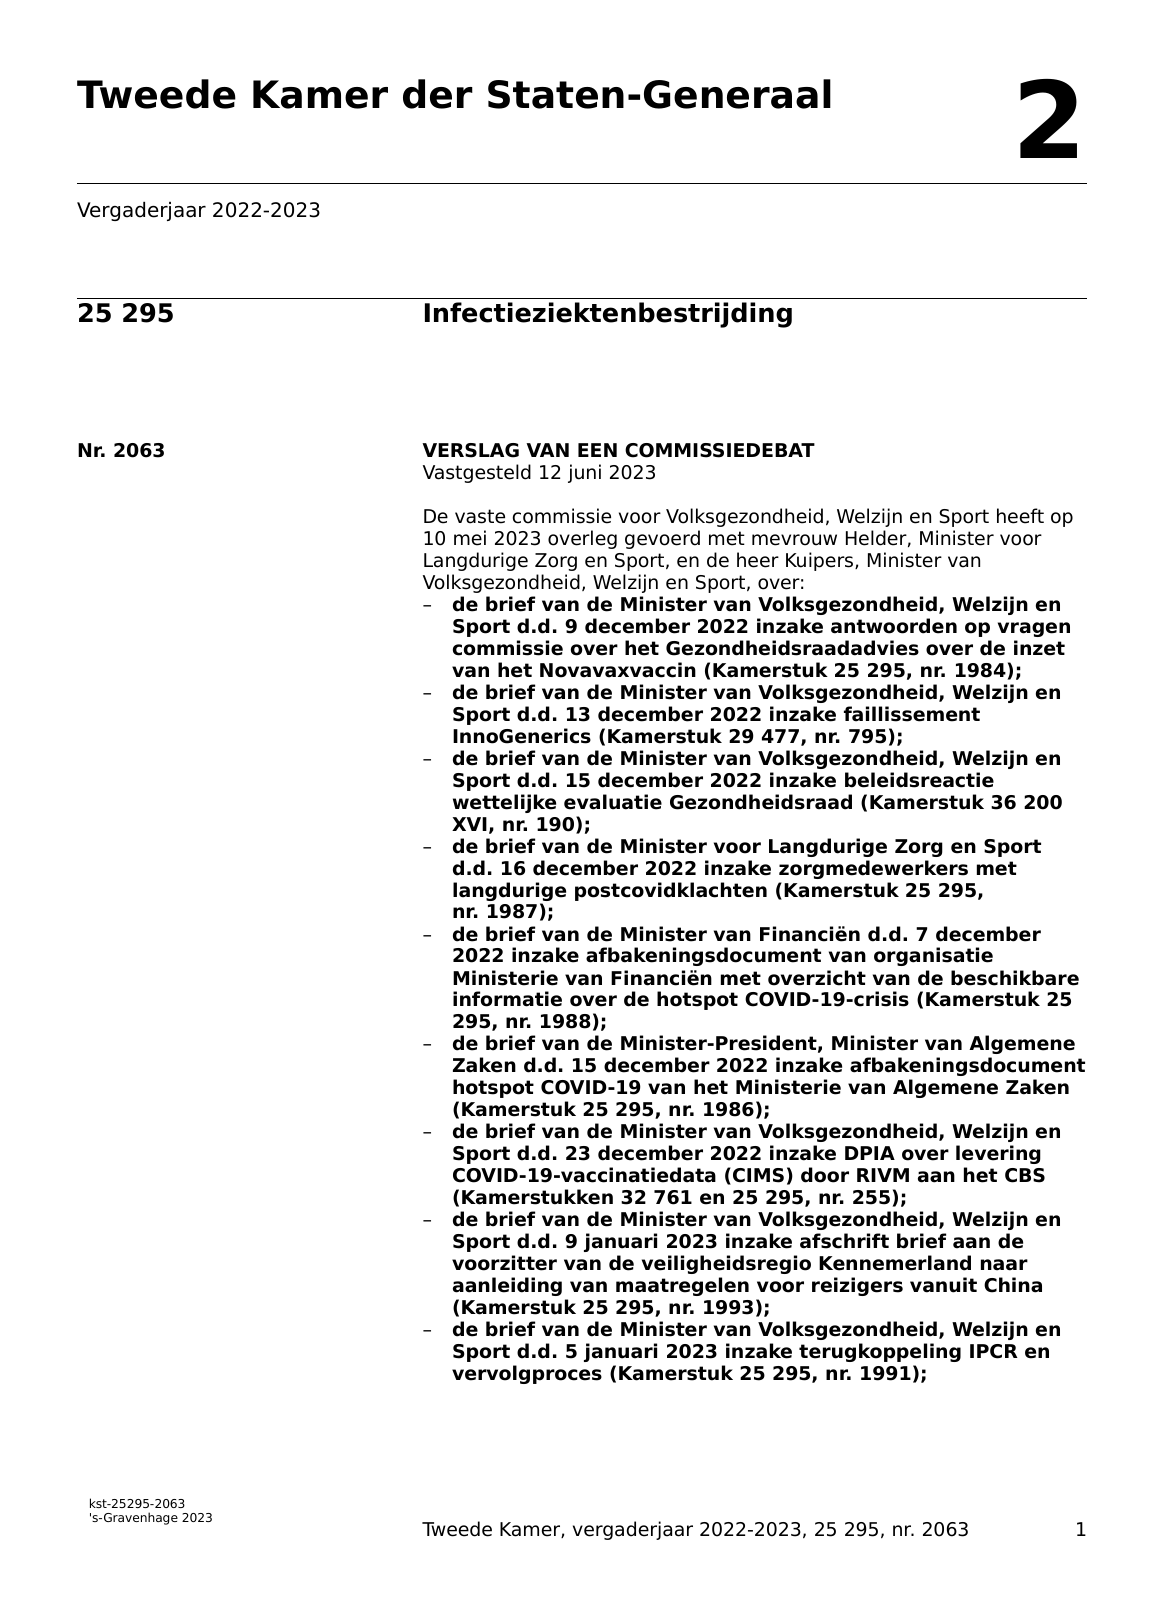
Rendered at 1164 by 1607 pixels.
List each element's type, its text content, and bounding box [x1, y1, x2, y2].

text – de brief van de Minister van Volksgezondheid, Welzijn en Sport d.d. 9 januari 2023 inzake afschrift brief aan de voorzitter van de veiligheidsregio Kennemerland naar aanleiding van maatregelen voor reizigers vanuit China (Kamerstuk 25 295, nr. 1993); [422, 1209, 1087, 1319]
table_header Tweede Kamer der Staten-Generaal [77, 59, 886, 183]
text – de brief van de Minister van Volksgezondheid, Welzijn en Sport d.d. 9 december 2022 inzake antwoorden op vragen commissie over het Gezondheidsraadadvies over de inzet van het Novavaxvaccin (Kamerstuk 25 295, nr. 1984); [422, 594, 1087, 682]
text De vaste commissie voor Volksgezondheid, Welzijn en Sport heeft op 10 mei 2023 overleg gevoerd met mevrouw Helder, Minister voor Langdurige Zorg en Sport, en de heer Kuipers, Minister van Volksgezondheid, Welzijn en Sport, over: [422, 506, 1087, 594]
text – de brief van de Minister van Volksgezondheid, Welzijn en Sport d.d. 5 januari 2023 inzake terugkoppeling IPCR en vervolgproces (Kamerstuk 25 295, nr. 1991); [422, 1319, 1087, 1385]
subtitle Nr. 2063 VERSLAG VAN EEN COMMISSIEDEBAT [77, 440, 1087, 462]
text – de brief van de Minister-President, Minister van Algemene Zaken d.d. 15 december 2022 inzake afbakeningsdocument hotspot COVID-19 van het Ministerie van Algemene Zaken (Kamerstuk 25 295, nr. 1986); [422, 1033, 1087, 1121]
text – de brief van de Minister van Volksgezondheid, Welzijn en Sport d.d. 23 december 2022 inzake DPIA over levering COVID-19-vaccinatiedata (CIMS) door RIVM aan het CBS (Kamerstukken 32 761 en 25 295, nr. 255); [422, 1121, 1087, 1209]
text 's-Gravenhage 2023 [88, 1511, 323, 1525]
subtitle 25 295 Infectieziektenbestrijding [77, 299, 1087, 329]
text kst-25295-2063 [88, 1497, 323, 1511]
text Vastgesteld 12 juni 2023 [422, 462, 1087, 484]
text – de brief van de Minister van Financiën d.d. 7 december 2022 inzake afbakeningsdocument van organisatie Ministerie van Financiën met overzicht van de beschikbare informatie over de hotspot COVID-19-crisis (Kamerstuk 25 295, nr. 1988); [422, 923, 1087, 1033]
table_cell Vergaderjaar 2022-2023 [77, 184, 1087, 298]
table_header 2 [886, 59, 1087, 183]
text – de brief van de Minister van Volksgezondheid, Welzijn en Sport d.d. 15 december 2022 inzake beleidsreactie wettelijke evaluatie Gezondheidsraad (Kamerstuk 36 200 XVI, nr. 190); [422, 748, 1087, 836]
text – de brief van de Minister van Volksgezondheid, Welzijn en Sport d.d. 13 december 2022 inzake faillissement InnoGenerics (Kamerstuk 29 477, nr. 795); [422, 682, 1087, 748]
text – de brief van de Minister voor Langdurige Zorg en Sport d.d. 16 december 2022 inzake zorgmedewerkers met langdurige postcovidklachten (Kamerstuk 25 295, nr. 1987); [422, 836, 1087, 923]
